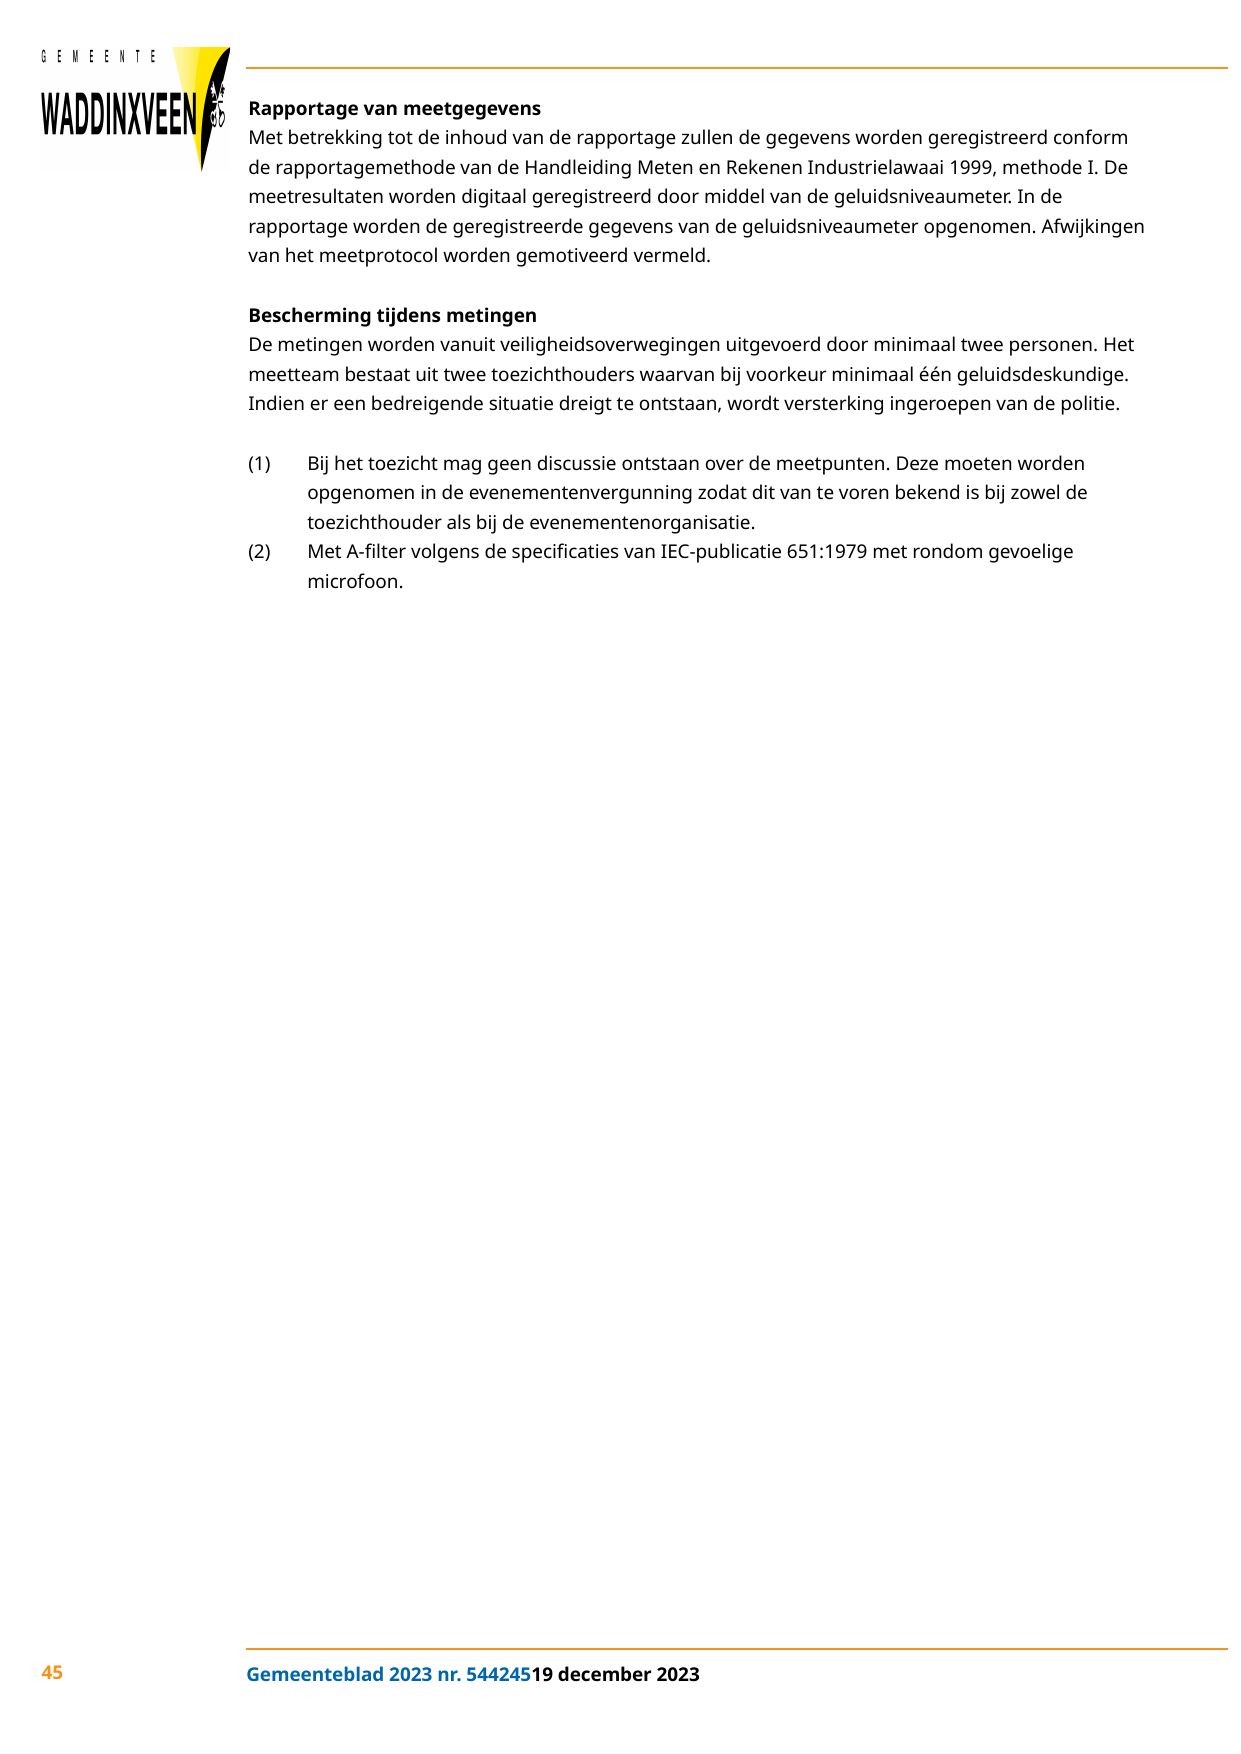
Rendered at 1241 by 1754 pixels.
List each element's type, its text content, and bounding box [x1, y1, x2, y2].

list Met A-filter volgens de specificaties van IEC-publicatie 651:1979 met rondom gevoelige microfoon. [248, 538, 1152, 594]
text Met betrekking tot de inhoud van de rapportage zullen de gegevens worden geregistreerd conform de rapportagemethode van de Handleiding Meten en Rekenen Industrielawaai 1999, methode I. De meetresultaten worden digitaal geregistreerd door middel van de geluidsniveaumeter. In de rapportage worden de geregistreerde gegevens van de geluidsniveaumeter opgenomen. Afwijkingen van het meetprotocol worden gemotiveerd vermeld. [248, 124, 1152, 268]
text Bescherming tijdens metingen [248, 302, 1152, 328]
text Rapportage van meetgegevens [248, 95, 1152, 121]
text De metingen worden vanuit veiligheidsoverwegingen uitgevoerd door minimaal twee personen. Het meetteam bestaat uit twee toezichthouders waarvan bij voorkeur minimaal één geluidsdeskundige. Indien er een bedreigende situatie dreigt te ontstaan, wordt versterking ingeroepen van de politie. [248, 331, 1152, 416]
picture [41, 47, 231, 172]
list Bij het toezicht mag geen discussie ontstaan over de meetpunten. Deze moeten worden opgenomen in de evenementenvergunning zodat dit van te voren bekend is bij zowel de toezichthouder als bij de evenementenorganisatie. [248, 450, 1152, 535]
